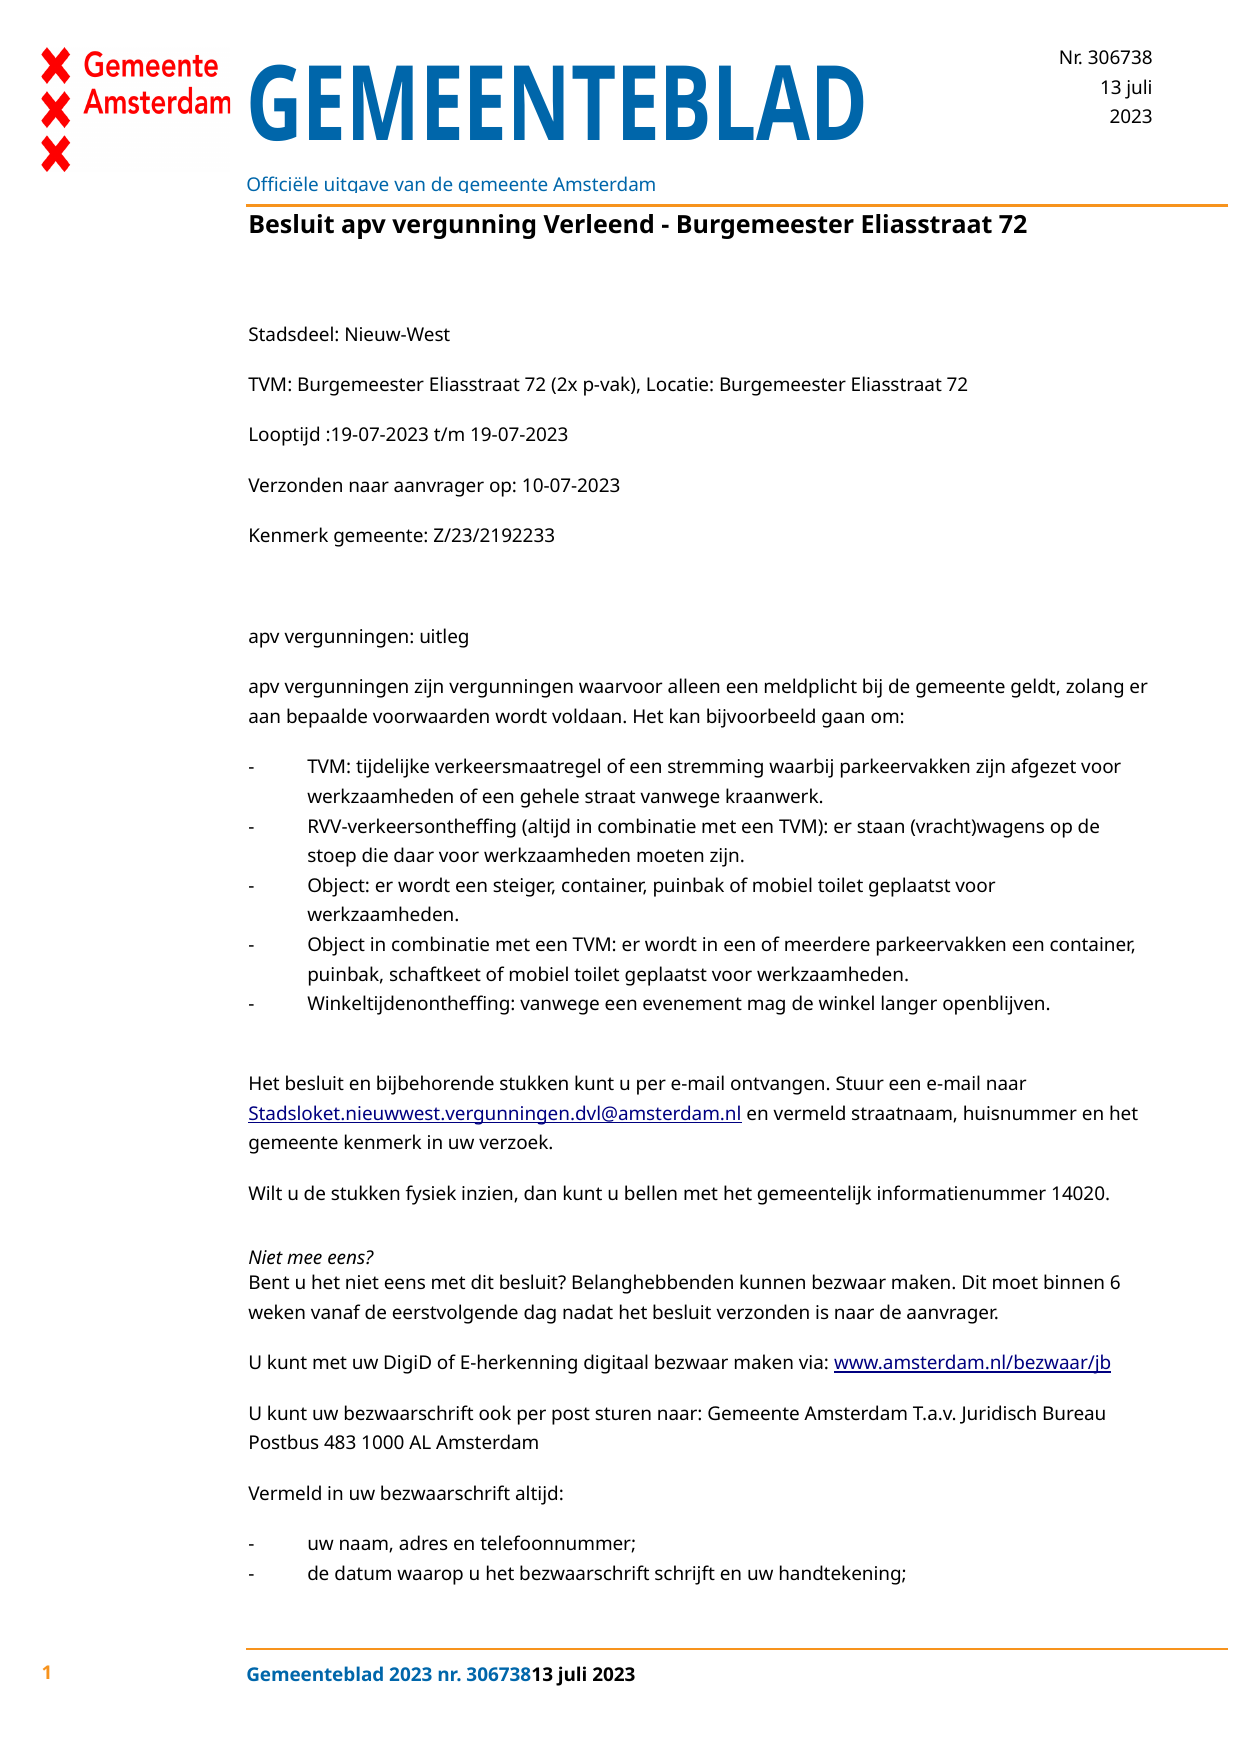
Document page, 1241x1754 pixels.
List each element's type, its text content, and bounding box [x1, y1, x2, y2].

text TVM: Burgemeester Eliasstraat 72 (2x p-vak), Locatie: Burgemeester Eliasstraat 72 [248, 371, 1152, 397]
list Object: er wordt een steiger, container, puinbak of mobiel toilet geplaatst voor werkzaamheden. [248, 872, 1152, 927]
list Object in combinatie met een TVM: er wordt in een of meerdere parkeervakken een container, puinbak, schaftkeet of mobiel toilet geplaatst voor werkzaamheden. [248, 931, 1152, 986]
text U kunt met uw DigiD of E-herkenning digitaal bezwaar maken via: www.amsterdam.nl/bezwaar/jb [248, 1349, 1152, 1375]
text apv vergunningen zijn vergunningen waarvoor alleen een meldplicht bij de gemeente geldt, zolang er aan bepaalde voorwaarden wordt voldaan. Het kan bijvoorbeeld gaan om: [248, 674, 1152, 729]
list de datum waarop u het bezwaarschrift schrijft en uw handtekening; [248, 1560, 1152, 1586]
text Kenmerk gemeente: Z/23/2192233 [248, 522, 1152, 548]
text Wilt u de stukken fysiek inzien, dan kunt u bellen met het gemeentelijk informatienummer 14020. [248, 1180, 1152, 1206]
list uw naam, adres en telefoonnummer; [248, 1530, 1152, 1556]
list TVM: tijdelijke verkeersmaatregel of een stremming waarbij parkeervakken zijn afgezet voor werkzaamheden of een gehele straat vanwege kraanwerk. [248, 754, 1152, 809]
text Vermeld in uw bezwaarschrift altijd: [248, 1480, 1152, 1506]
list Winkeltijdenontheffing: vanwege een evenement mag de winkel langer openblijven. [248, 990, 1152, 1016]
text Niet mee eens? [248, 1244, 1152, 1269]
text Stadsdeel: Nieuw-West [248, 321, 1152, 346]
text Bent u het niet eens met dit besluit? Belanghebbenden kunnen bezwaar maken. Dit moet binnen 6 weken vanaf de eerstvolgende dag nadat het besluit verzonden is naar de aanvrager. [248, 1269, 1152, 1325]
text Besluit apv vergunning Verleend - Burgemeester Eliasstraat 72 [248, 207, 1152, 241]
list RVV-verkeersontheffing (altijd in combinatie met een TVM): er staan (vracht)wagens op de stoep die daar voor werkzaamheden moeten zijn. [248, 813, 1152, 868]
text Het besluit en bijbehorende stukken kunt u per e-mail ontvangen. Stuur een e-mail naar Stadsloket.nieuwwest.vergunningen.dvl@amsterdam.nl en vermeld straatnaam, huisnummer en het gemeente kenmerk in uw verzoek. [248, 1070, 1152, 1155]
text Looptijd :19-07-2023 t/m 19-07-2023 [248, 422, 1152, 447]
text Verzonden naar aanvrager op: 10-07-2023 [248, 472, 1152, 498]
picture [41, 47, 231, 172]
text apv vergunningen: uitleg [248, 623, 1152, 649]
text U kunt uw bezwaarschrift ook per post sturen naar: Gemeente Amsterdam T.a.v. Juridisch Bureau Postbus 483 1000 AL Amsterdam [248, 1400, 1152, 1455]
